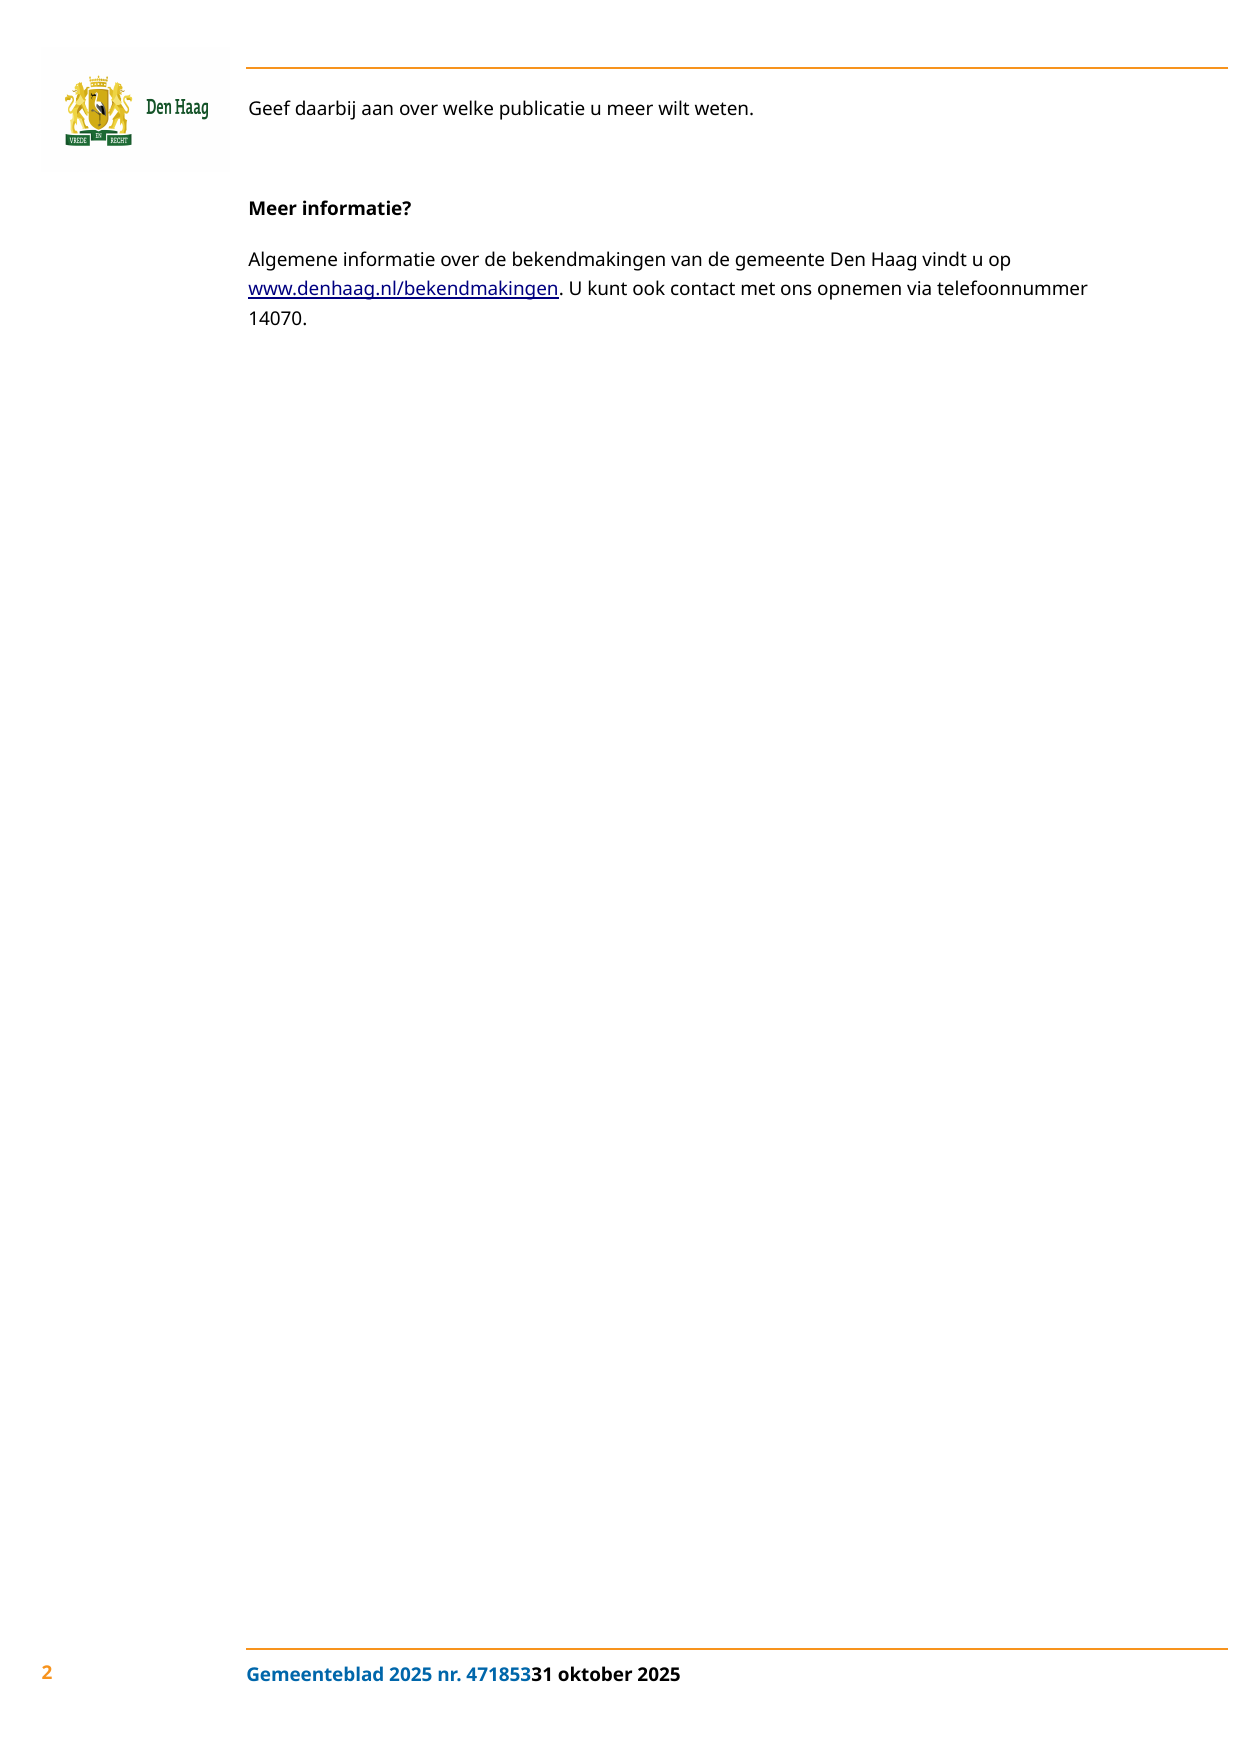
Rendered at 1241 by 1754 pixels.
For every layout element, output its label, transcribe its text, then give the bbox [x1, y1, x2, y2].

picture [41, 47, 231, 172]
text Geef daarbij aan over welke publicatie u meer wilt weten. [248, 95, 1152, 121]
text Meer informatie? [248, 196, 1152, 221]
text Algemene informatie over de bekendmakingen van de gemeente Den Haag vindt u op www.denhaag.nl/bekendmakingen. U kunt ook contact met ons opnemen via telefoonnummer 14070. [248, 246, 1152, 331]
